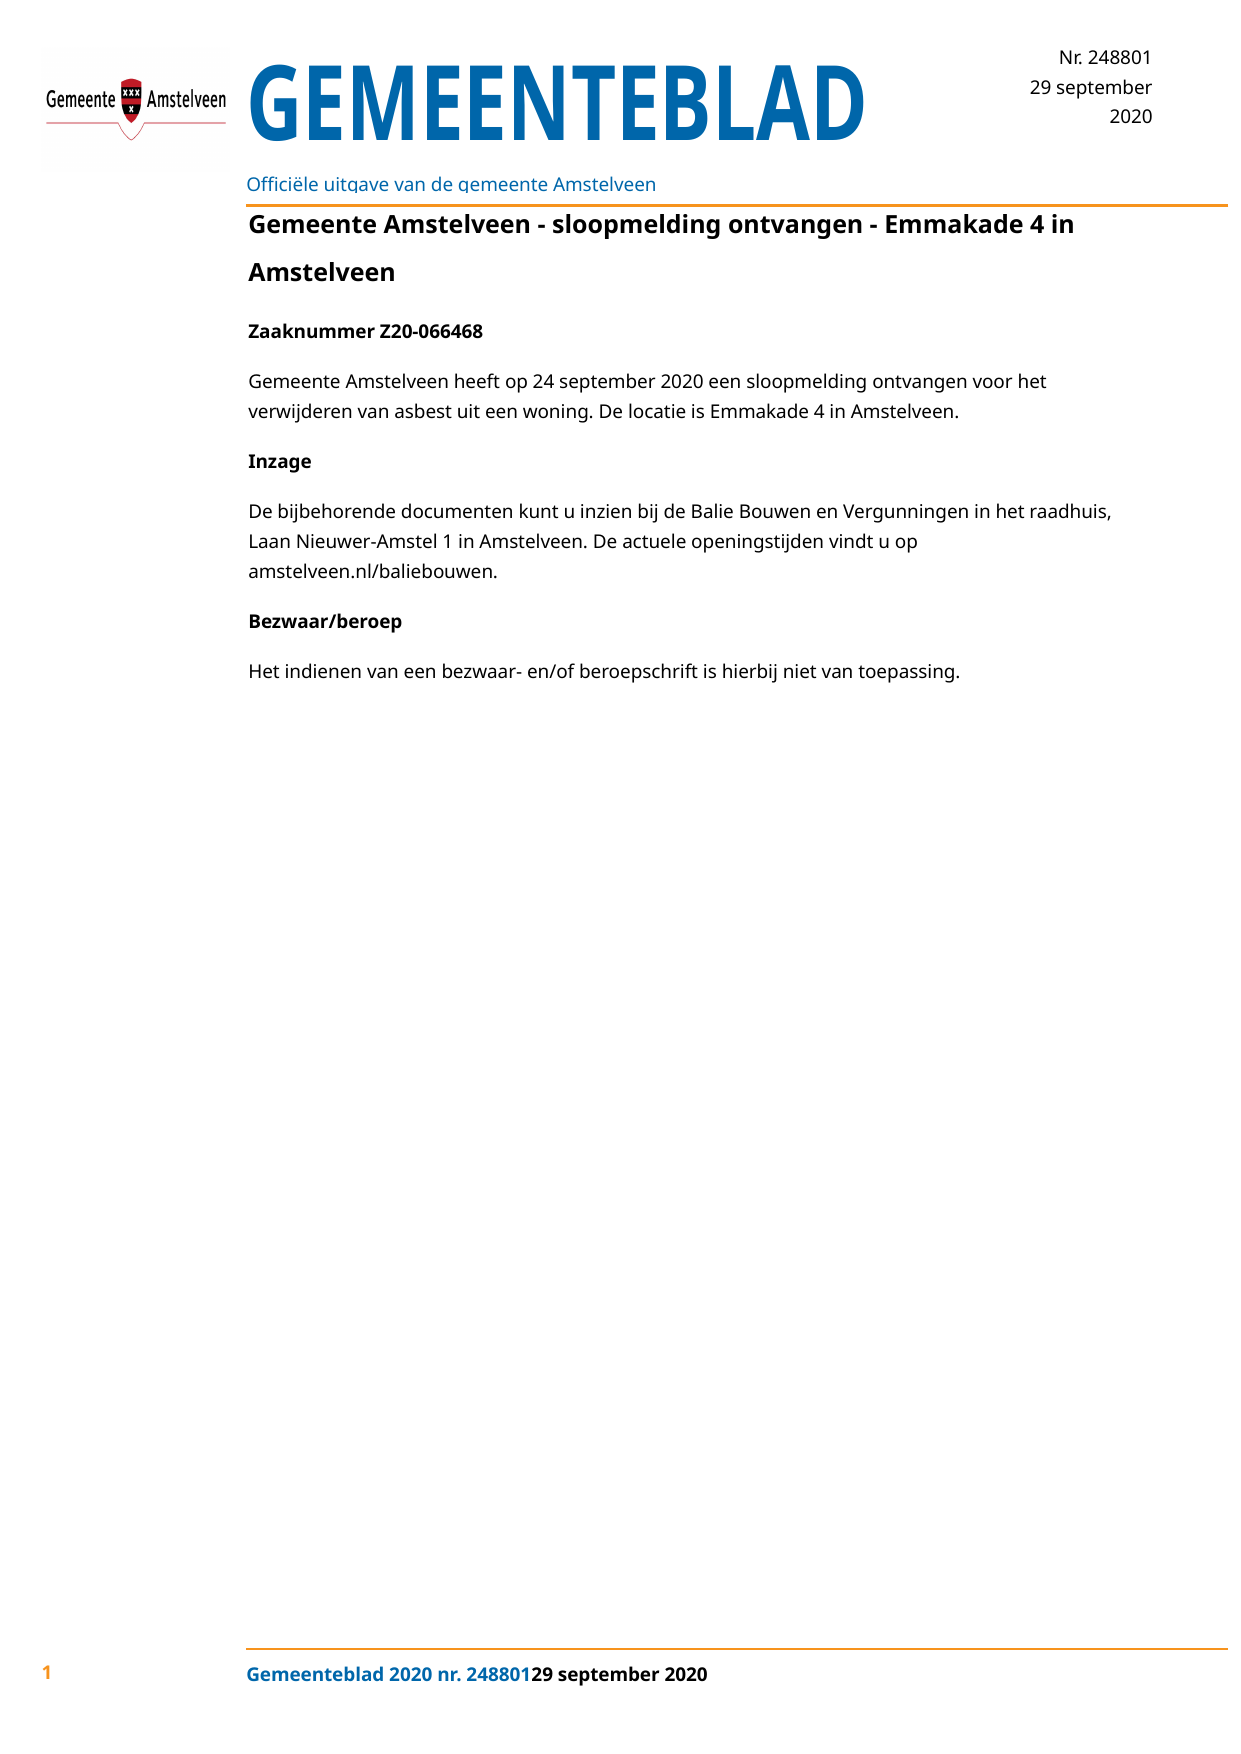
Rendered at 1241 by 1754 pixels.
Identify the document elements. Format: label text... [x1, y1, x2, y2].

picture [41, 47, 231, 172]
text De bijbehorende documenten kunt u inzien bij de Balie Bouwen en Vergunningen in het raadhuis, Laan Nieuwer-Amstel 1 in Amstelveen. De actuele openingstijden vindt u op amstelveen.nl/baliebouwen. [248, 499, 1152, 584]
text Het indienen van een bezwaar- en/of beroepschrift is hierbij niet van toepassing. [248, 659, 1152, 684]
text Bezwaar/beroep [248, 608, 1152, 634]
text Gemeente Amstelveen - sloopmelding ontvangen - Emmakade 4 in Amstelveen [248, 207, 1152, 288]
text Gemeente Amstelveen heeft op 24 september 2020 een sloopmelding ontvangen voor het verwijderen van asbest uit een woning. De locatie is Emmakade 4 in Amstelveen. [248, 368, 1152, 424]
text Zaaknummer Z20-066468 [248, 318, 1152, 344]
text Inzage [248, 448, 1152, 474]
